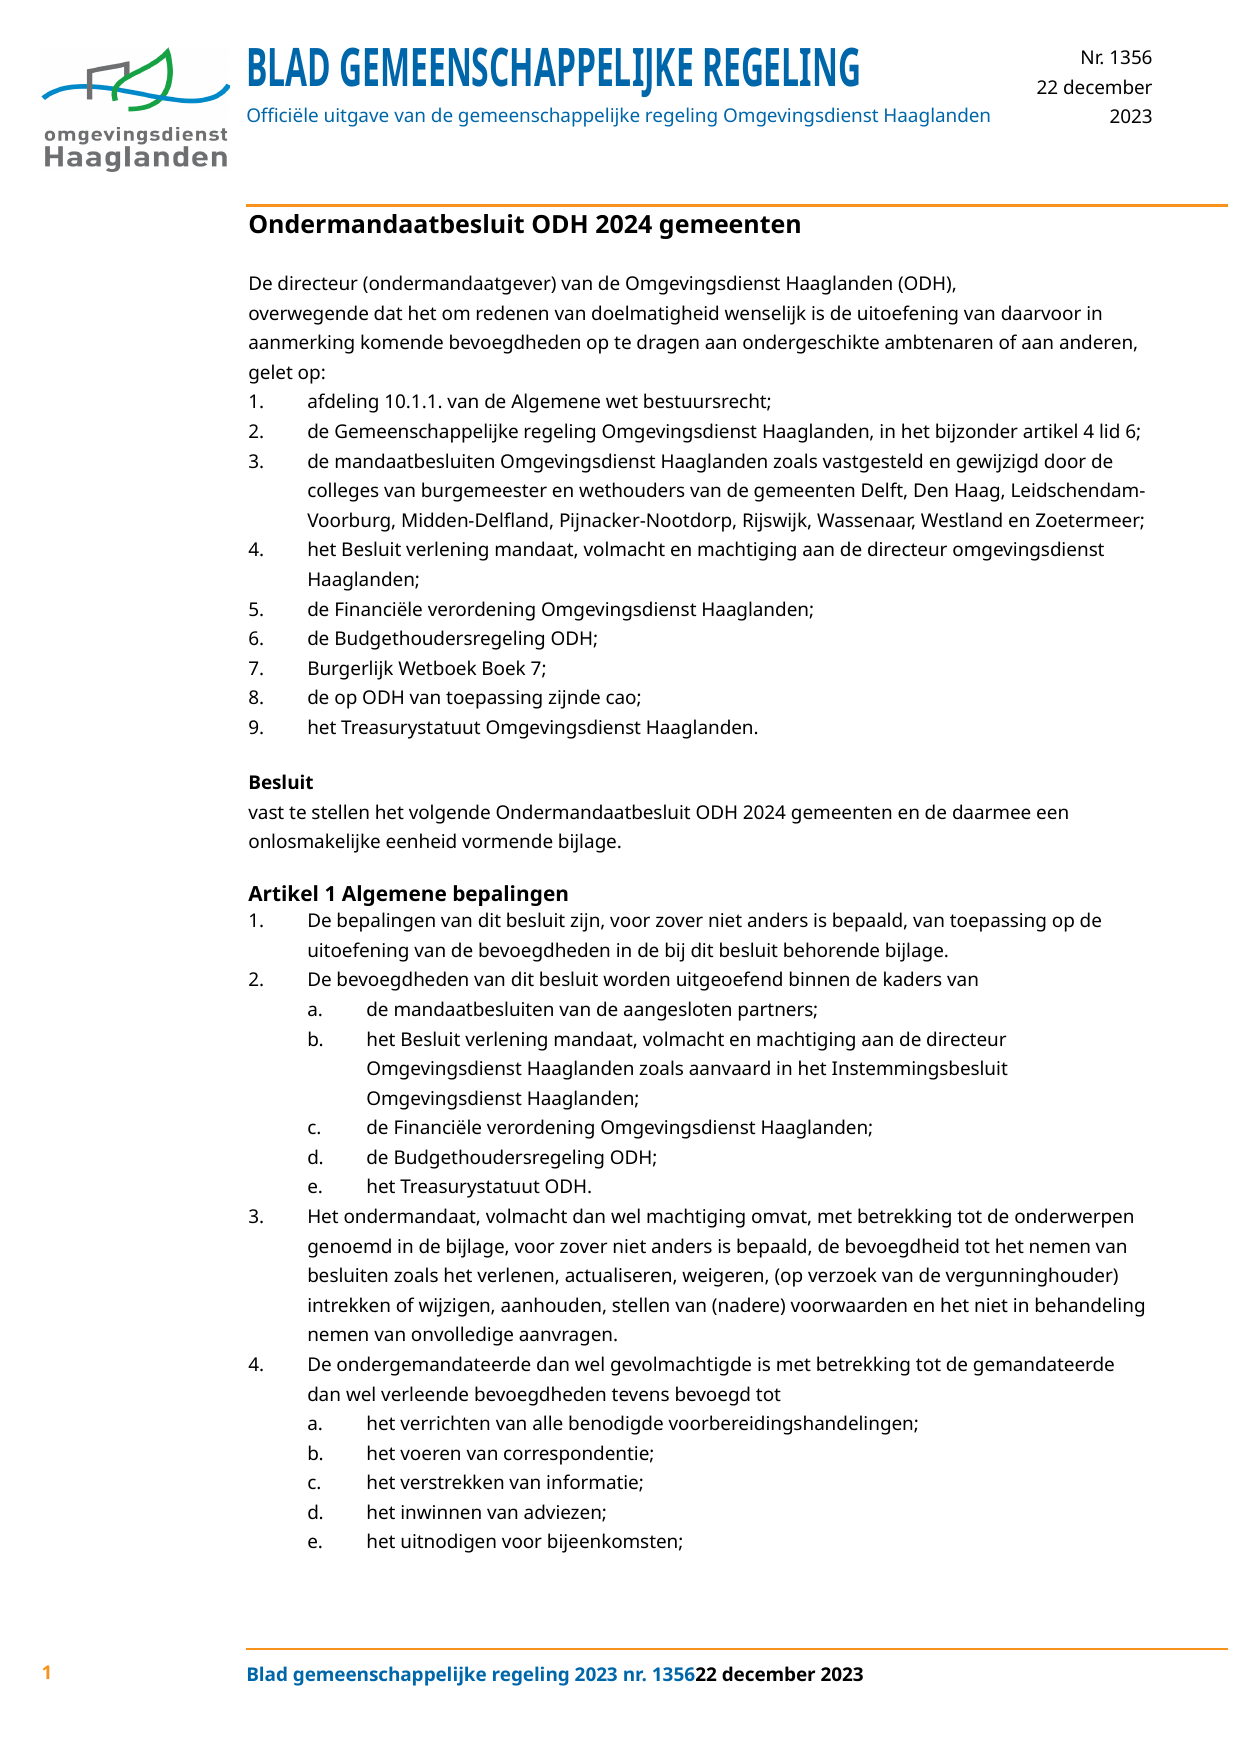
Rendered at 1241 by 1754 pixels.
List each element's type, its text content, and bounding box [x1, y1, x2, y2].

list de Gemeenschappelijke regeling Omgevingsdienst Haaglanden, in het bijzonder artikel 4 lid 6; [248, 418, 1152, 444]
list het Besluit verlening mandaat, volmacht en machtiging aan de directeur omgevingsdienst Haaglanden; [248, 537, 1152, 592]
list het Treasurystatuut ODH. [307, 1174, 1152, 1199]
list de Financiële verordening Omgevingsdienst Haaglanden; [307, 1114, 1152, 1140]
list De bevoegdheden van dit besluit worden uitgeoefend binnen de kaders van [248, 967, 1152, 992]
list het verstrekken van informatie; [307, 1469, 1152, 1495]
list De bepalingen van dit besluit zijn, voor zover niet anders is bepaald, van toepassing op de uitoefening van de bevoegdheden in de bij dit besluit behorende bijlage. [248, 907, 1152, 963]
list de Budgethoudersregeling ODH; [307, 1144, 1152, 1170]
list afdeling 10.1.1. van de Algemene wet bestuursrecht; [248, 389, 1152, 414]
text gelet op: [248, 359, 1152, 385]
text De directeur (ondermandaatgever) van de Omgevingsdienst Haaglanden (ODH), [248, 270, 1152, 296]
list het voeren van correspondentie; [307, 1440, 1152, 1466]
list Het ondermandaat, volmacht dan wel machtiging omvat, met betrekking tot de onderwerpen genoemd in de bijlage, voor zover niet anders is bepaald, de bevoegdheid tot het nemen van besluiten zoals het verlenen, actualiseren, weigeren, (op verzoek van de vergunninghouder) intrekken of wijzigen, aanhouden, stellen van (nadere) voorwaarden en het niet in behandeling nemen van onvolledige aanvragen. [248, 1203, 1152, 1347]
list De ondergemandateerde dan wel gevolmachtigde is met betrekking tot de gemandateerde dan wel verleende bevoegdheden tevens bevoegd tot [248, 1351, 1152, 1406]
list Burgerlijk Wetboek Boek 7; [248, 655, 1152, 681]
text Ondermandaatbesluit ODH 2024 gemeenten [248, 207, 1152, 241]
list het verrichten van alle benodigde voorbereidingshandelingen; [307, 1410, 1152, 1436]
list de mandaatbesluiten Omgevingsdienst Haaglanden zoals vastgesteld en gewijzigd door de colleges van burgemeester en wethouders van de gemeenten Delft, Den Haag, Leidschendam-Voorburg, Midden-Delfland, Pijnacker-Nootdorp, Rijswijk, Wassenaar, Westland en Zoetermeer; [248, 448, 1152, 533]
list de op ODH van toepassing zijnde cao; [248, 684, 1152, 710]
text Besluit [248, 769, 1152, 795]
text vast te stellen het volgende Ondermandaatbesluit ODH 2024 gemeenten en de daarmee een onlosmakelijke eenheid vormende bijlage. [248, 799, 1152, 854]
list de mandaatbesluiten van de aangesloten partners; [307, 996, 1152, 1022]
list het Besluit verlening mandaat, volmacht en machtiging aan de directeur Omgevingsdienst Haaglanden zoals aanvaard in het Instemmingsbesluit Omgevingsdienst Haaglanden; [307, 1026, 1152, 1111]
list het Treasurystatuut Omgevingsdienst Haaglanden. [248, 714, 1152, 740]
picture [41, 47, 231, 172]
list de Financiële verordening Omgevingsdienst Haaglanden; [248, 596, 1152, 621]
list het uitnodigen voor bijeenkomsten; [307, 1529, 1152, 1554]
list de Budgethoudersregeling ODH; [248, 625, 1152, 651]
list het inwinnen van adviezen; [307, 1499, 1152, 1525]
text Artikel 1 Algemene bepalingen [248, 879, 1152, 907]
text overwegende dat het om redenen van doelmatigheid wenselijk is de uitoefening van daarvoor in aanmerking komende bevoegdheden op te dragen aan ondergeschikte ambtenaren of aan anderen, [248, 300, 1152, 355]
